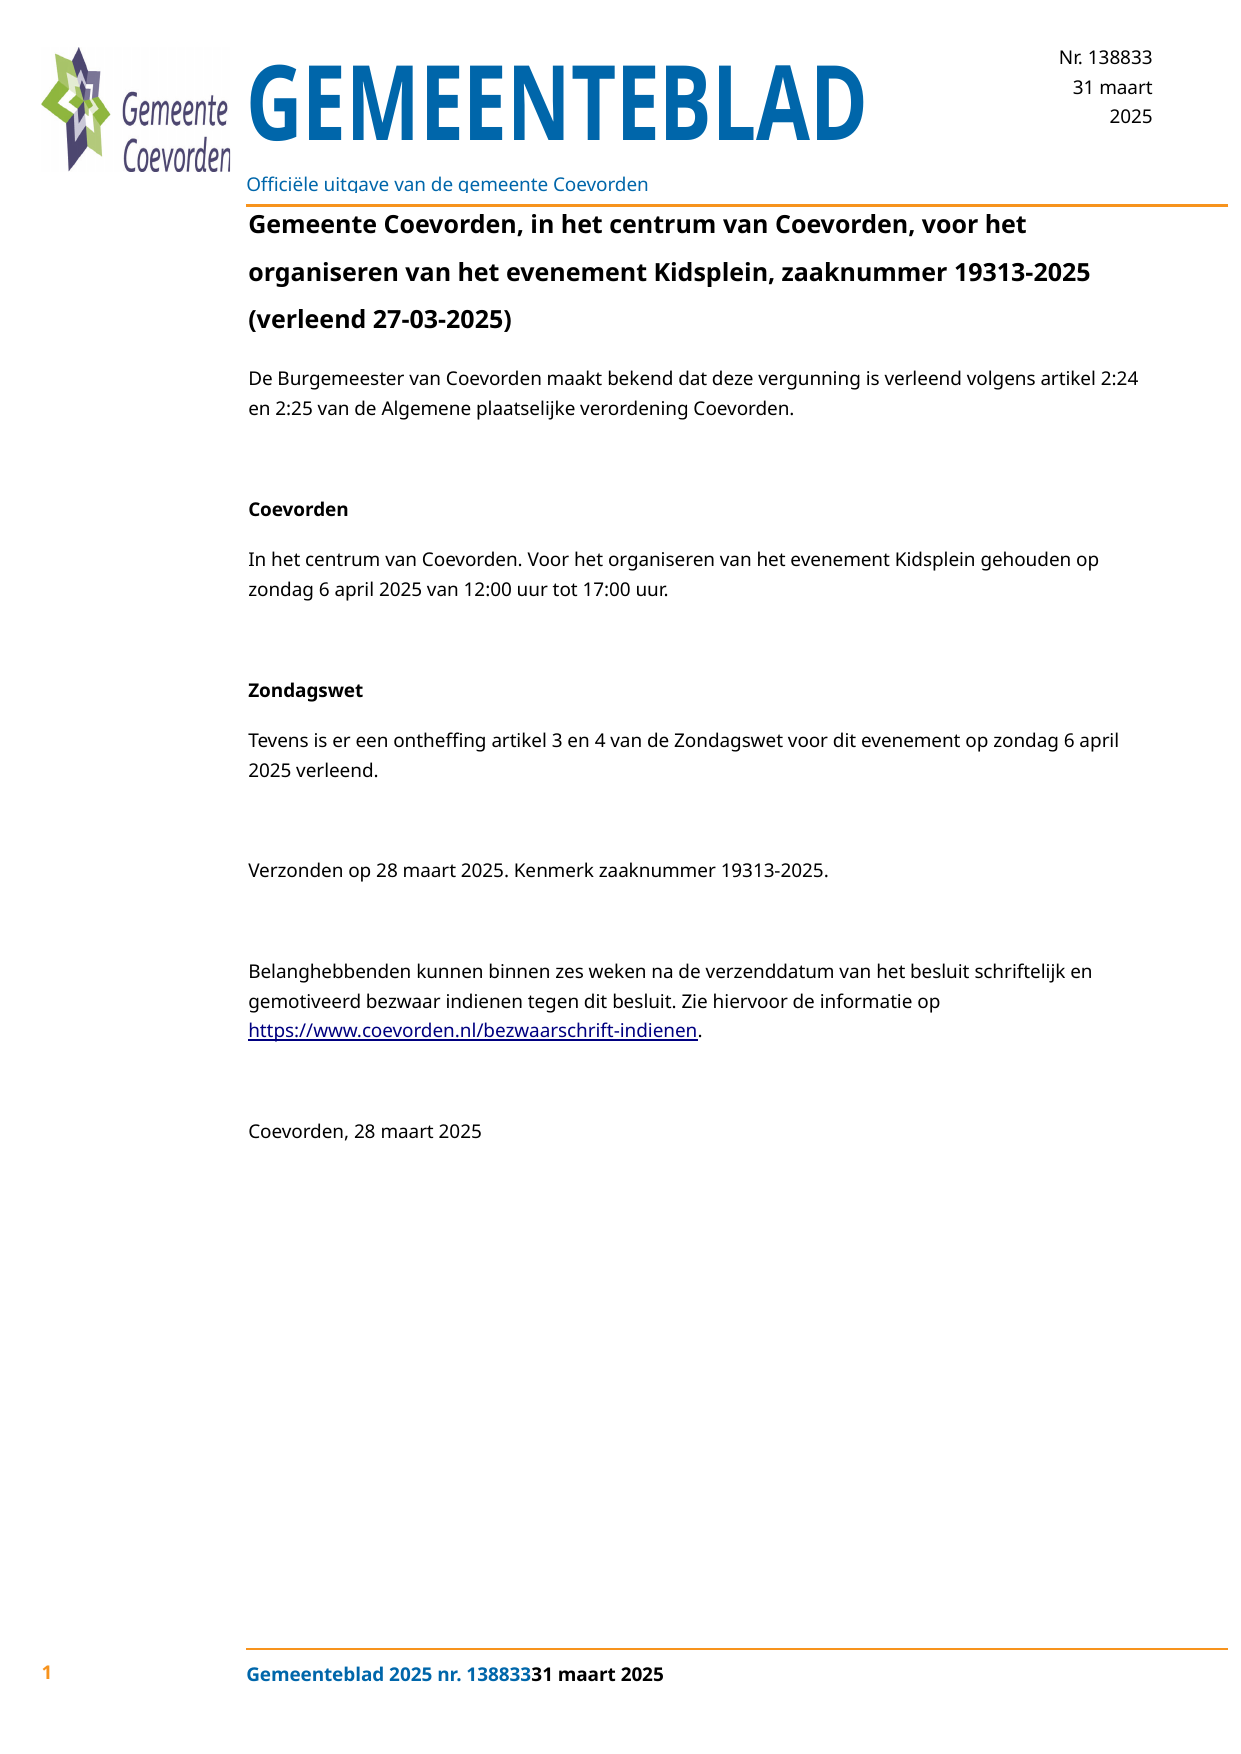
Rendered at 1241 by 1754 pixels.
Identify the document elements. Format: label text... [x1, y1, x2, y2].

text Gemeente Coevorden, in het centrum van Coevorden, voor het organiseren van het evenement Kidsplein, zaaknummer 19313-2025 (verleend 27-03-2025) [248, 207, 1152, 336]
text Tevens is er een ontheffing artikel 3 en 4 van de Zondagswet voor dit evenement op zondag 6 april 2025 verleend. [248, 727, 1152, 782]
text Verzonden op 28 maart 2025. Kenmerk zaaknummer 19313-2025. [248, 858, 1152, 883]
text De Burgemeester van Coevorden maakt bekend dat deze vergunning is verleend volgens artikel 2:24 en 2:25 van de Algemene plaatselijke verordening Coevorden. [248, 366, 1152, 421]
picture [41, 47, 231, 172]
text Coevorden [248, 496, 1152, 522]
text In het centrum van Coevorden. Voor het organiseren van het evenement Kidsplein gehouden op zondag 6 april 2025 van 12:00 uur tot 17:00 uur. [248, 546, 1152, 602]
text Coevorden, 28 maart 2025 [248, 1118, 1152, 1144]
text Belanghebbenden kunnen binnen zes weken na de verzenddatum van het besluit schriftelijk en gemotiveerd bezwaar indienen tegen dit besluit. Zie hiervoor de informatie op https://www.coevorden.nl/bezwaarschrift-indienen. [248, 958, 1152, 1043]
text Zondagswet [248, 677, 1152, 702]
